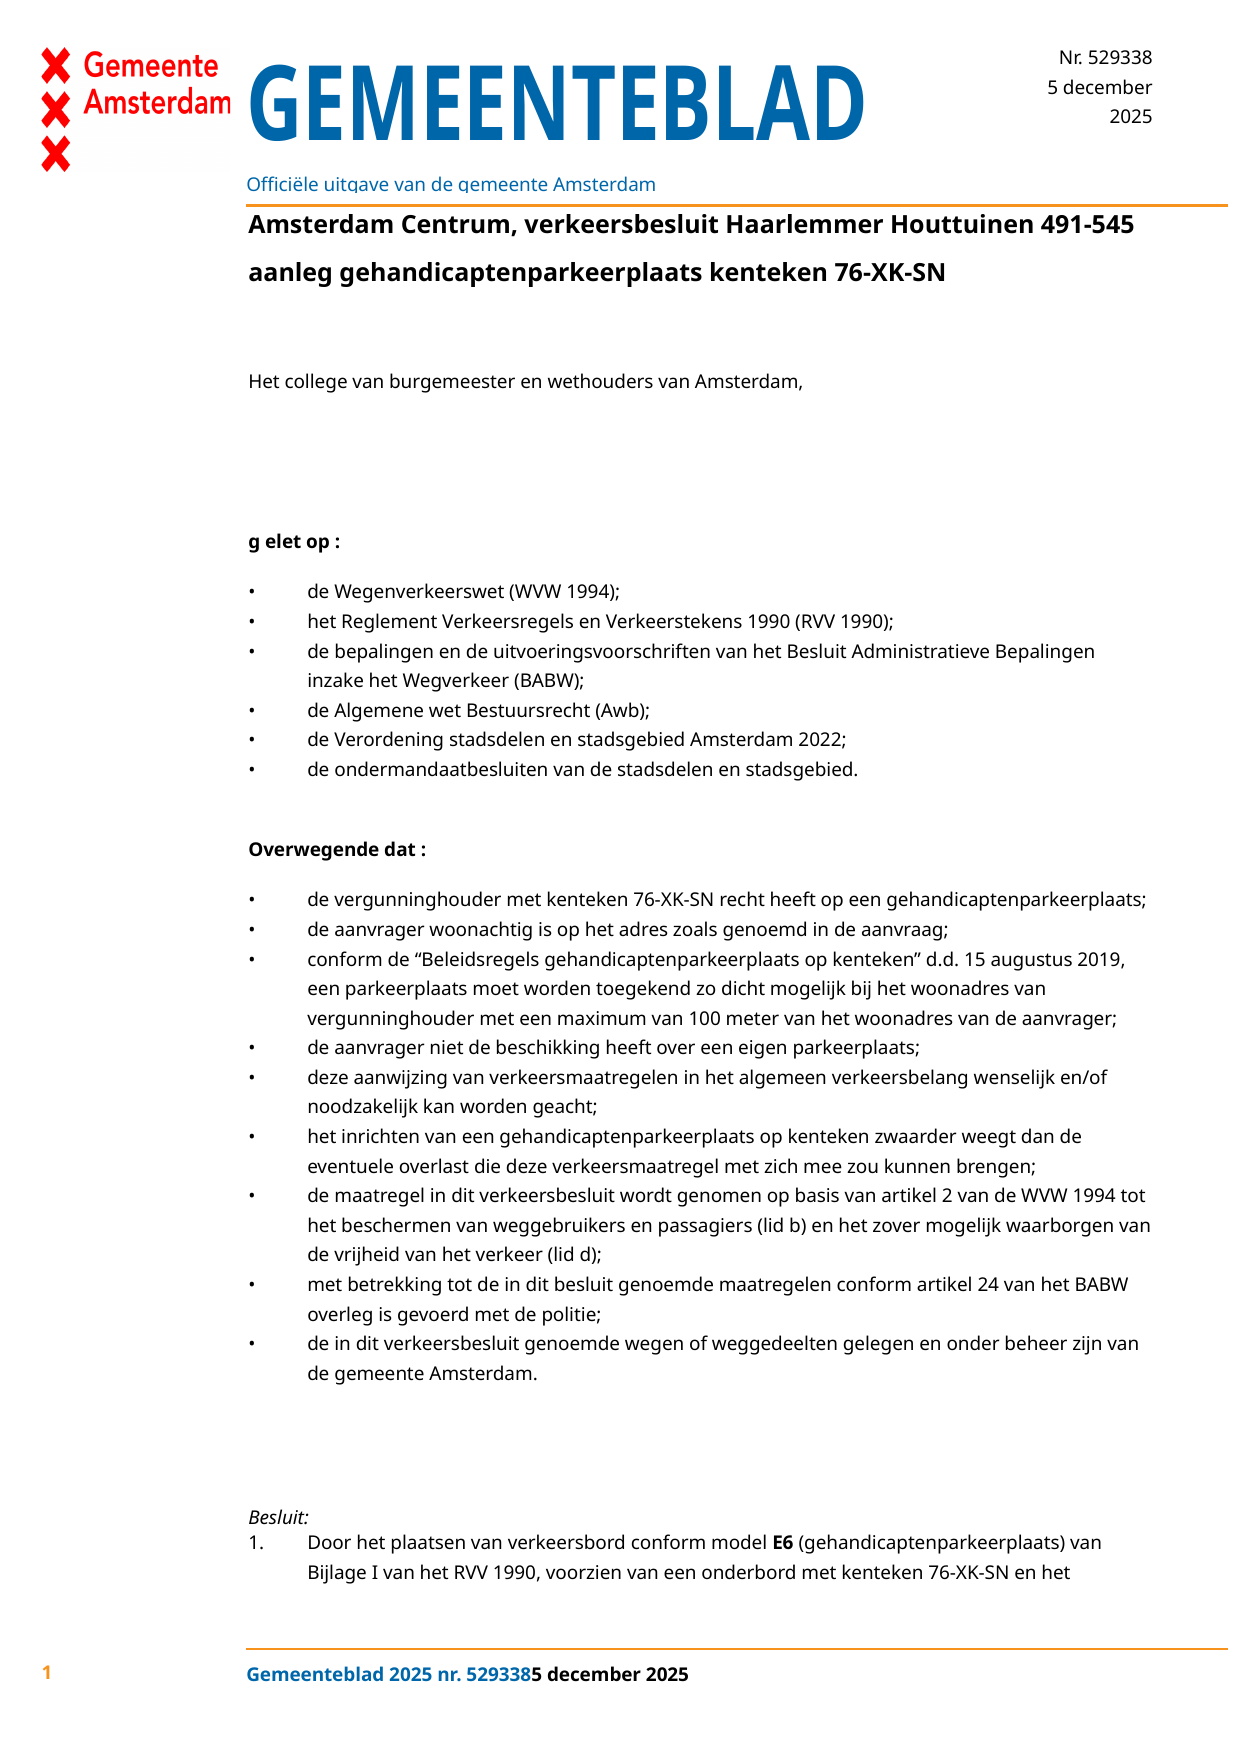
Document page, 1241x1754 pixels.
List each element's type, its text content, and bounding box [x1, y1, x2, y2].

text Het college van burgemeester en wethouders van Amsterdam, [248, 368, 1152, 394]
list de maatregel in dit verkeersbesluit wordt genomen op basis van artikel 2 van de WVW 1994 tot het beschermen van weggebruikers en passagiers (lid b) en het zover mogelijk waarborgen van de vrijheid van het verkeer (lid d); [248, 1182, 1152, 1267]
list de ondermandaatbesluiten van de stadsdelen en stadsgebied. [248, 756, 1152, 782]
list de aanvrager niet de beschikking heeft over een eigen parkeerplaats; [248, 1034, 1152, 1060]
picture [41, 47, 231, 172]
list met betrekking tot de in dit besluit genoemde maatregelen conform artikel 24 van het BABW overleg is gevoerd met de politie; [248, 1271, 1152, 1326]
list conform de “Beleidsregels gehandicaptenparkeerplaats op kenteken” d.d. 15 augustus 2019, een parkeerplaats moet worden toegekend zo dicht mogelijk bij het woonadres van vergunninghouder met een maximum van 100 meter van het woonadres van de aanvrager; [248, 946, 1152, 1031]
text Besluit: [248, 1504, 1152, 1529]
list de in dit verkeersbesluit genoemde wegen of weggedeelten gelegen en onder beheer zijn van de gemeente Amsterdam. [248, 1330, 1152, 1386]
text Overwegende dat : [248, 836, 1152, 862]
list de aanvrager woonachtig is op het adres zoals genoemd in de aanvraag; [248, 916, 1152, 942]
list de Verordening stadsdelen en stadsgebied Amsterdam 2022; [248, 727, 1152, 752]
list de Algemene wet Bestuursrecht (Awb); [248, 697, 1152, 723]
list deze aanwijzing van verkeersmaatregelen in het algemeen verkeersbelang wenselijk en/of noodzakelijk kan worden geacht; [248, 1064, 1152, 1119]
list het inrichten van een gehandicaptenparkeerplaats op kenteken zwaarder weegt dan de eventuele overlast die deze verkeersmaatregel met zich mee zou kunnen brengen; [248, 1123, 1152, 1178]
list de Wegenverkeerswet (WVW 1994); [248, 579, 1152, 604]
list de vergunninghouder met kenteken 76-XK-SN recht heeft op een gehandicaptenparkeerplaats; [248, 887, 1152, 912]
text Amsterdam Centrum, verkeersbesluit Haarlemmer Houttuinen 491-545 aanleg gehandicaptenparkeerplaats kenteken 76-XK-SN [248, 207, 1152, 288]
list de bepalingen en de uitvoeringsvoorschriften van het Besluit Administratieve Bepalingen inzake het Wegverkeer (BABW); [248, 638, 1152, 693]
list het Reglement Verkeersregels en Verkeerstekens 1990 (RVV 1990); [248, 608, 1152, 634]
list Door het plaatsen van verkeersbord conform model E6 (gehandicaptenparkeerplaats) van Bijlage I van het RVV 1990, voorzien van een onderbord met kenteken 76-XK-SN en het [248, 1529, 1152, 1585]
text g elet op : [248, 528, 1152, 554]
